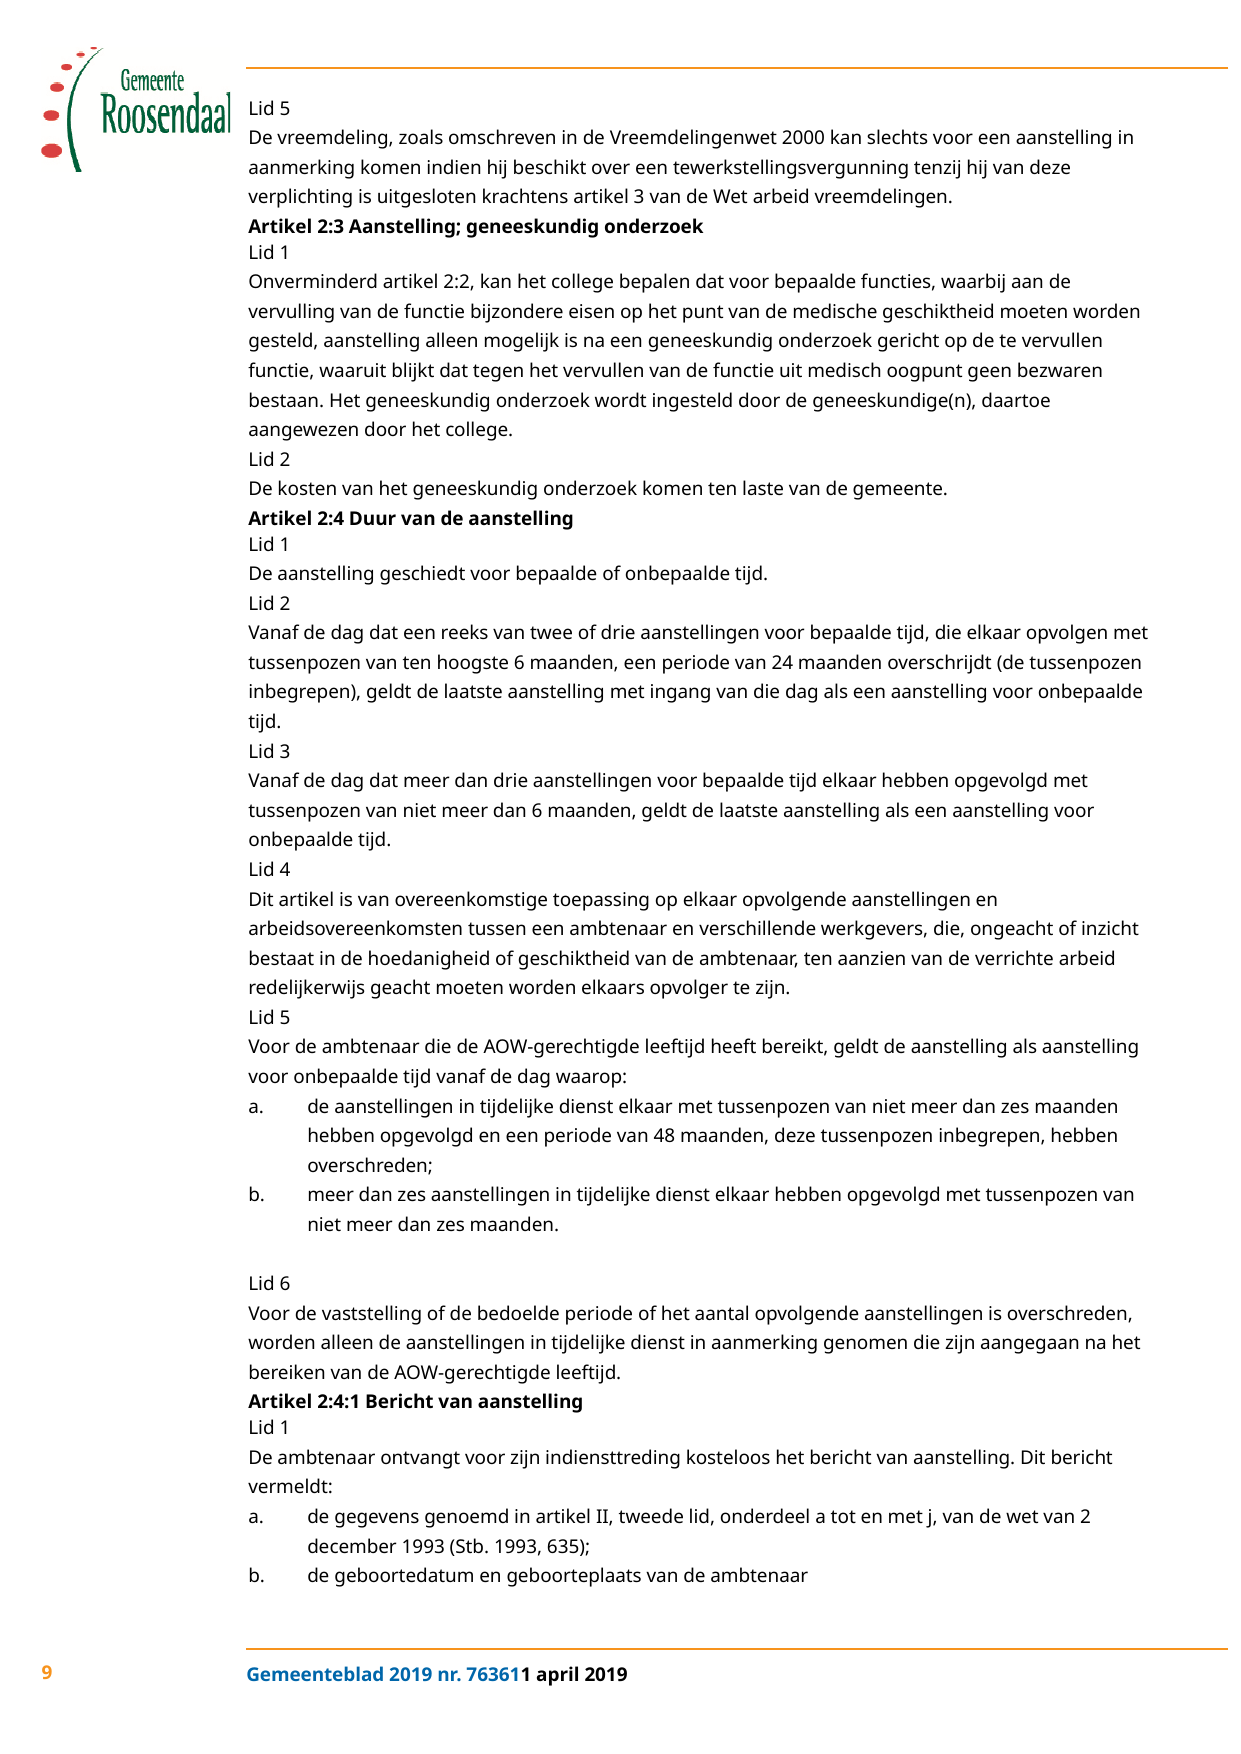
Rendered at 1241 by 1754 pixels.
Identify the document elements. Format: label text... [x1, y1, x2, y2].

text De aanstelling geschiedt voor bepaalde of onbepaalde tijd. [248, 560, 1152, 586]
text Lid 5 [248, 95, 1152, 121]
text Artikel 2:4 Duur van de aanstelling [248, 505, 1152, 531]
text Lid 3 [248, 738, 1152, 764]
text Voor de ambtenaar die de AOW-gerechtigde leeftijd heeft bereikt, geldt de aanstelling als aanstelling voor onbepaalde tijd vanaf de dag waarop: [248, 1034, 1152, 1089]
text Lid 1 [248, 239, 1152, 264]
text Vanaf de dag dat meer dan drie aanstellingen voor bepaalde tijd elkaar hebben opgevolgd met tussenpozen van niet meer dan 6 maanden, geldt de laatste aanstelling als een aanstelling voor onbepaalde tijd. [248, 767, 1152, 852]
text De kosten van het geneeskundig onderzoek komen ten laste van de gemeente. [248, 476, 1152, 501]
text Lid 2 [248, 446, 1152, 472]
list de gegevens genoemd in artikel II, tweede lid, onderdeel a tot en met j, van de wet van 2 december 1993 (Stb. 1993, 635); [248, 1503, 1152, 1558]
text Onverminderd artikel 2:2, kan het college bepalen dat voor bepaalde functies, waarbij aan de vervulling van de functie bijzondere eisen op het punt van de medische geschiktheid moeten worden gesteld, aanstelling alleen mogelijk is na een geneeskundig onderzoek gericht op de te vervullen functie, waaruit blijkt dat tegen het vervullen van de functie uit medisch oogpunt geen bezwaren bestaan. Het geneeskundig onderzoek wordt ingesteld door de geneeskundige(n), daartoe aangewezen door het college. [248, 268, 1152, 442]
text Artikel 2:4:1 Bericht van aanstelling [248, 1389, 1152, 1414]
text Lid 6 [248, 1270, 1152, 1296]
text Voor de vaststelling of de bedoelde periode of het aantal opvolgende aanstellingen is overschreden, worden alleen de aanstellingen in tijdelijke dienst in aanmerking genomen die zijn aangegaan na het bereiken van de AOW-gerechtigde leeftijd. [248, 1300, 1152, 1385]
text Lid 5 [248, 1004, 1152, 1030]
text Lid 4 [248, 856, 1152, 882]
text Artikel 2:3 Aanstelling; geneeskundig onderzoek [248, 213, 1152, 239]
picture [41, 47, 231, 172]
list de aanstellingen in tijdelijke dienst elkaar met tussenpozen van niet meer dan zes maanden hebben opgevolgd en een periode van 48 maanden, deze tussenpozen inbegrepen, hebben overschreden; [248, 1093, 1152, 1178]
text Lid 1 [248, 1414, 1152, 1440]
list meer dan zes aanstellingen in tijdelijke dienst elkaar hebben opgevolgd met tussenpozen van niet meer dan zes maanden. [248, 1182, 1152, 1237]
list de geboortedatum en geboorteplaats van de ambtenaar [248, 1562, 1152, 1588]
text Vanaf de dag dat een reeks van twee of drie aanstellingen voor bepaalde tijd, die elkaar opvolgen met tussenpozen van ten hoogste 6 maanden, een periode van 24 maanden overschrijdt (de tussenpozen inbegrepen), geldt de laatste aanstelling met ingang van die dag als een aanstelling voor onbepaalde tijd. [248, 619, 1152, 734]
text De ambtenaar ontvangt voor zijn indiensttreding kosteloos het bericht van aanstelling. Dit bericht vermeldt: [248, 1444, 1152, 1499]
text Lid 1 [248, 531, 1152, 557]
text Lid 2 [248, 590, 1152, 616]
text Dit artikel is van overeenkomstige toepassing op elkaar opvolgende aanstellingen en arbeidsovereenkomsten tussen een ambtenaar en verschillende werkgevers, die, ongeacht of inzicht bestaat in de hoedanigheid of geschiktheid van de ambtenaar, ten aanzien van de verrichte arbeid redelijkerwijs geacht moeten worden elkaars opvolger te zijn. [248, 886, 1152, 1000]
text De vreemdeling, zoals omschreven in de Vreemdelingenwet 2000 kan slechts voor een aanstelling in aanmerking komen indien hij beschikt over een tewerkstellingsvergunning tenzij hij van deze verplichting is uitgesloten krachtens artikel 3 van de Wet arbeid vreemdelingen. [248, 124, 1152, 209]
